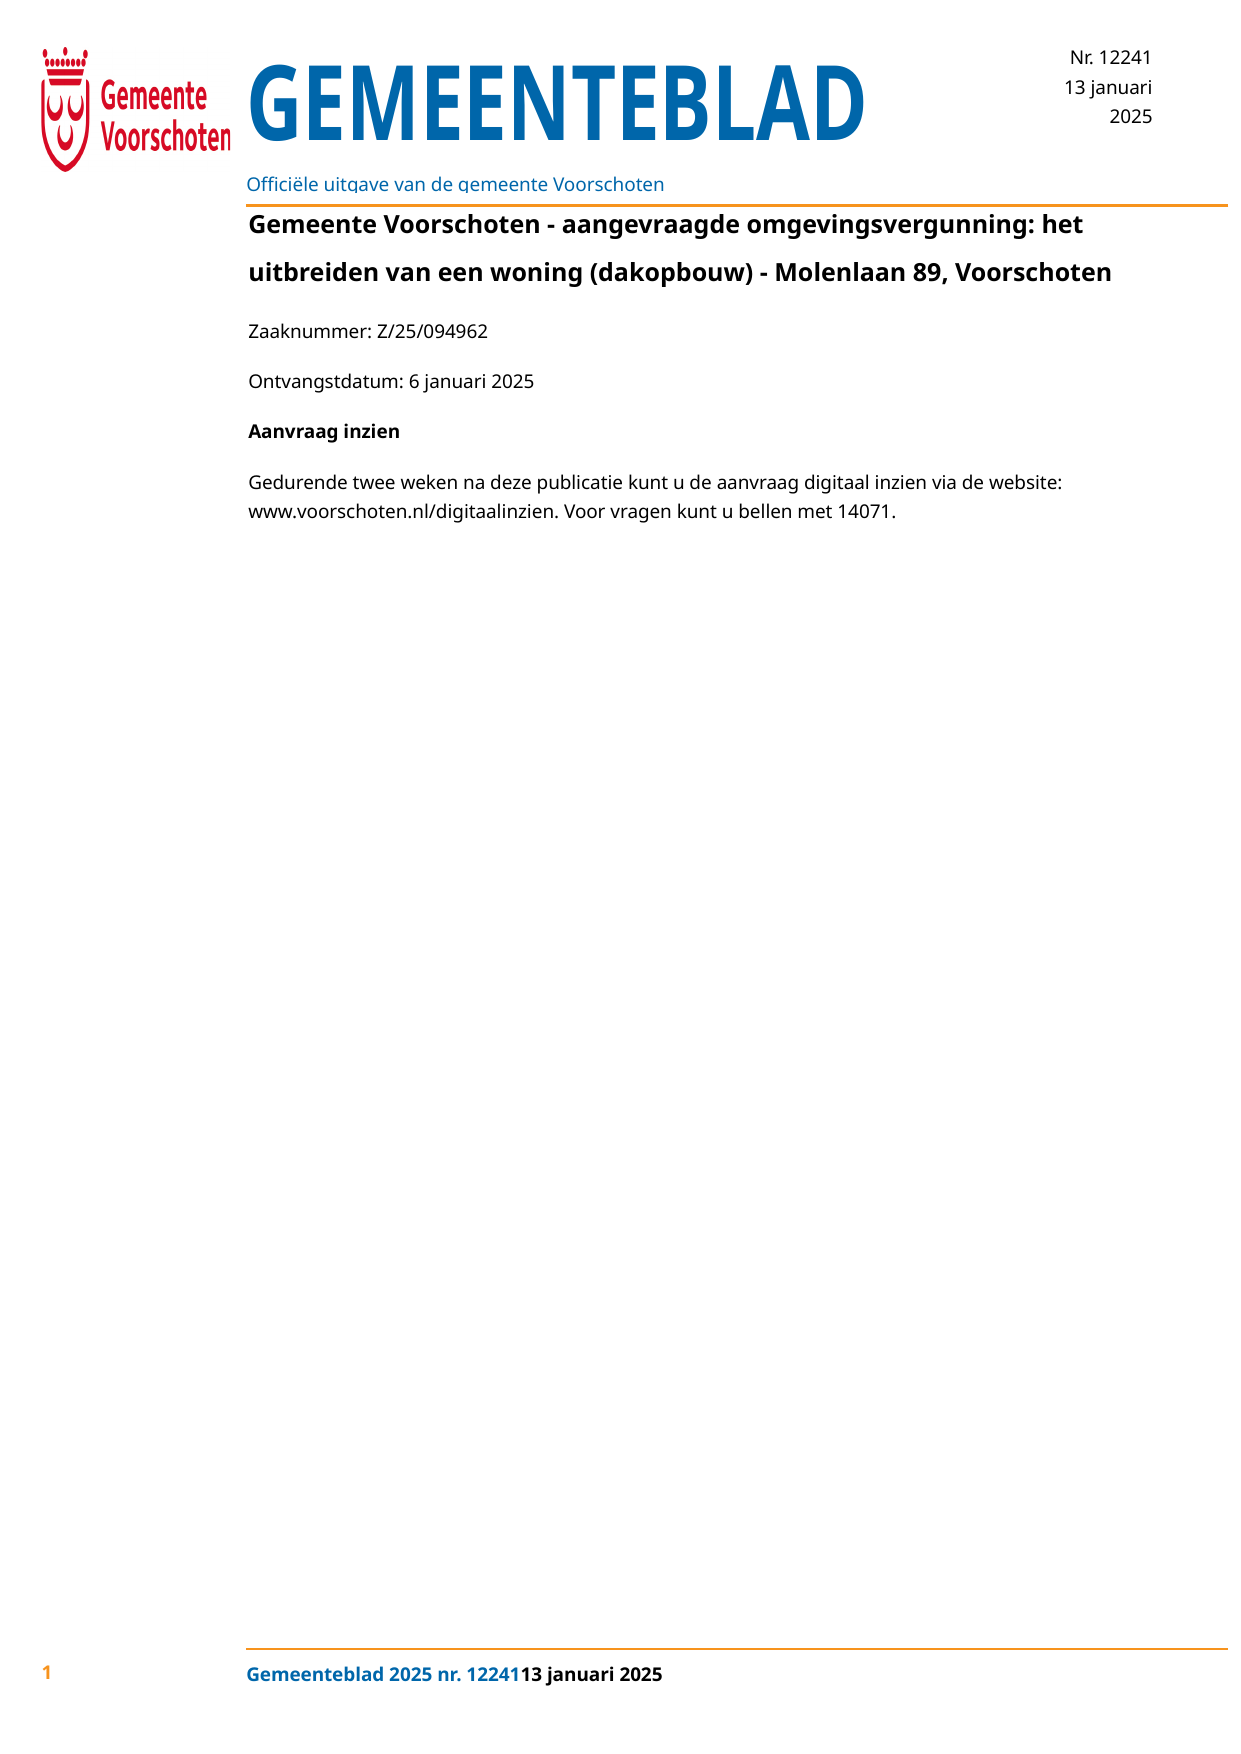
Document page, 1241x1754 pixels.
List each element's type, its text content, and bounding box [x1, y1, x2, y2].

picture [41, 47, 231, 172]
text Aanvraag inzien [248, 419, 1152, 444]
text Gedurende twee weken na deze publicatie kunt u de aanvraag digitaal inzien via de website: www.voorschoten.nl/digitaalinzien. Voor vragen kunt u bellen met 14071. [248, 469, 1152, 524]
text Ontvangstdatum: 6 januari 2025 [248, 368, 1152, 394]
text Gemeente Voorschoten - aangevraagde omgevingsvergunning: het uitbreiden van een woning (dakopbouw) - Molenlaan 89, Voorschoten [248, 207, 1152, 288]
text Zaaknummer: Z/25/094962 [248, 318, 1152, 344]
